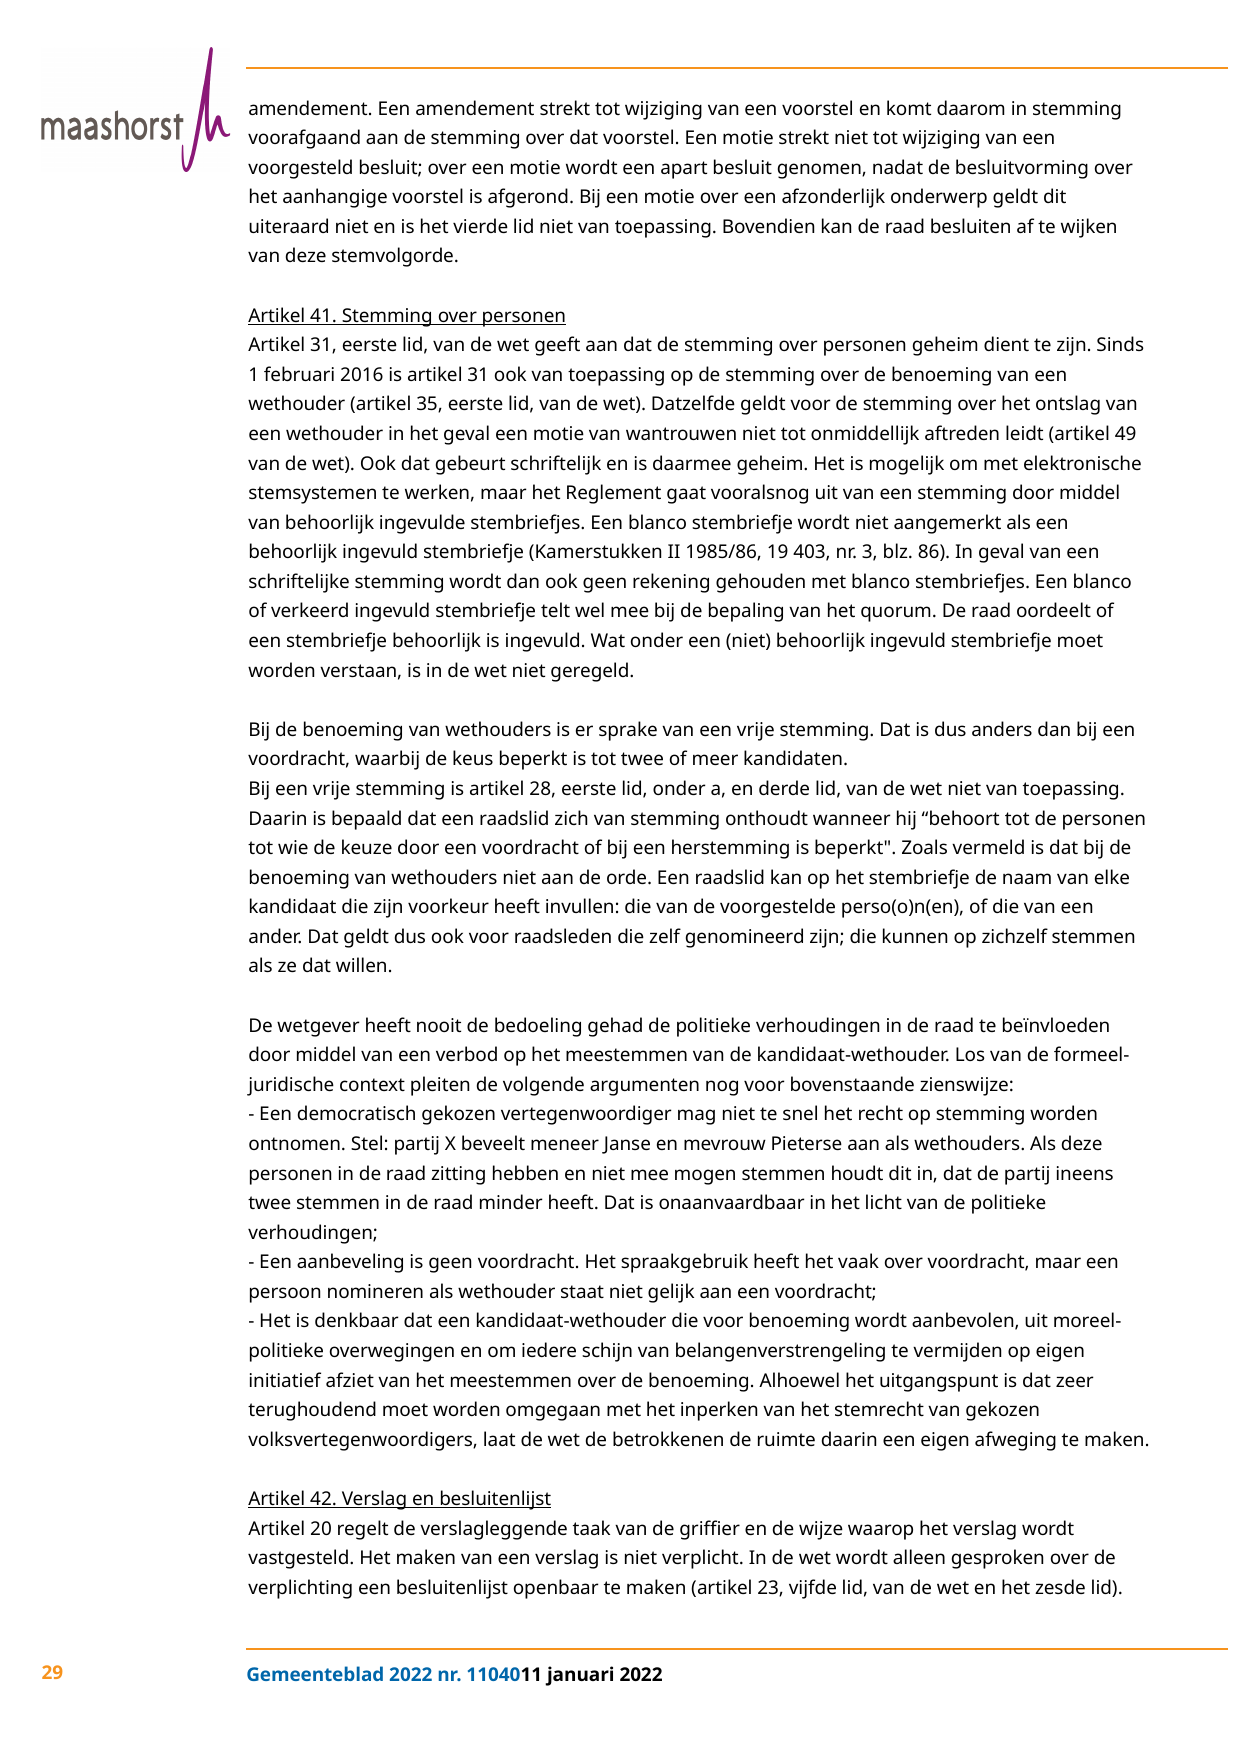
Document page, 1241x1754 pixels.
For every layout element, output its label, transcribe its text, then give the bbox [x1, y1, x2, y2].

text - Het is denkbaar dat een kandidaat-wethouder die voor benoeming wordt aanbevolen, uit moreel-politieke overwegingen en om iedere schijn van belangenverstrengeling te vermijden op eigen initiatief afziet van het meestemmen over de benoeming. Alhoewel het uitgangspunt is dat zeer terughoudend moet worden omgegaan met het inperken van het stemrecht van gekozen volksvertegenwoordigers, laat de wet de betrokkenen de ruimte daarin een eigen afweging te maken. [248, 1308, 1152, 1452]
text Artikel 20 regelt de verslagleggende taak van de griffier en de wijze waarop het verslag wordt vastgesteld. Het maken van een verslag is niet verplicht. In de wet wordt alleen gesproken over de verplichting een besluitenlijst openbaar te maken (artikel 23, vijfde lid, van de wet en het zesde lid). [248, 1515, 1152, 1600]
text Artikel 42. Verslag en besluitenlijst [248, 1485, 1152, 1511]
text Bij een vrije stemming is artikel 28, eerste lid, onder a, en derde lid, van de wet niet van toepassing. Daarin is bepaald dat een raadslid zich van stemming onthoudt wanneer hij “behoort tot de personen tot wie de keuze door een voordracht of bij een herstemming is beperkt". Zoals vermeld is dat bij de benoeming van wethouders niet aan de orde. Een raadslid kan op het stembriefje de naam van elke kandidaat die zijn voorkeur heeft invullen: die van de voorgestelde perso(o)n(en), of die van een ander. Dat geldt dus ook voor raadsleden die zelf genomineerd zijn; die kunnen op zichzelf stemmen als ze dat willen. [248, 775, 1152, 978]
text Artikel 41. Stemming over personen [248, 302, 1152, 328]
text Artikel 31, eerste lid, van de wet geeft aan dat de stemming over personen geheim dient te zijn. Sinds 1 februari 2016 is artikel 31 ook van toepassing op de stemming over de benoeming van een wethouder (artikel 35, eerste lid, van de wet). Datzelfde geldt voor de stemming over het ontslag van een wethouder in het geval een motie van wantrouwen niet tot onmiddellijk aftreden leidt (artikel 49 van de wet). Ook dat gebeurt schriftelijk en is daarmee geheim. Het is mogelijk om met elektronische stemsystemen te werken, maar het Reglement gaat vooralsnog uit van een stemming door middel van behoorlijk ingevulde stembriefjes. Een blanco stembriefje wordt niet aangemerkt als een behoorlijk ingevuld stembriefje (Kamerstukken II 1985/86, 19 403, nr. 3, blz. 86). In geval van een schriftelijke stemming wordt dan ook geen rekening gehouden met blanco stembriefjes. Een blanco of verkeerd ingevuld stembriefje telt wel mee bij de bepaling van het quorum. De raad oordeelt of een stembriefje behoorlijk is ingevuld. Wat onder een (niet) behoorlijk ingevuld stembriefje moet worden verstaan, is in de wet niet geregeld. [248, 331, 1152, 683]
text Bij de benoeming van wethouders is er sprake van een vrije stemming. Dat is dus anders dan bij een voordracht, waarbij de keus beperkt is tot twee of meer kandidaten. [248, 716, 1152, 771]
text De wetgever heeft nooit de bedoeling gehad de politieke verhoudingen in de raad te beïnvloeden door middel van een verbod op het meestemmen van de kandidaat-wethouder. Los van de formeel-juridische context pleiten de volgende argumenten nog voor bovenstaande zienswijze: [248, 1012, 1152, 1097]
text - Een aanbeveling is geen voordracht. Het spraakgebruik heeft het vaak over voordracht, maar een persoon nomineren als wethouder staat niet gelijk aan een voordracht; [248, 1248, 1152, 1304]
picture [41, 47, 231, 172]
text amendement. Een amendement strekt tot wijziging van een voorstel en komt daarom in stemming voorafgaand aan de stemming over dat voorstel. Een motie strekt niet tot wijziging van een voorgesteld besluit; over een motie wordt een apart besluit genomen, nadat de besluitvorming over het aanhangige voorstel is afgerond. Bij een motie over een afzonderlijk onderwerp geldt dit uiteraard niet en is het vierde lid niet van toepassing. Bovendien kan de raad besluiten af te wijken van deze stemvolgorde. [248, 95, 1152, 268]
text - Een democratisch gekozen vertegenwoordiger mag niet te snel het recht op stemming worden ontnomen. Stel: partij X beveelt meneer Janse en mevrouw Pieterse aan als wethouders. Als deze personen in de raad zitting hebben en niet mee mogen stemmen houdt dit in, dat de partij ineens twee stemmen in de raad minder heeft. Dat is onaanvaardbaar in het licht van de politieke verhoudingen; [248, 1101, 1152, 1245]
